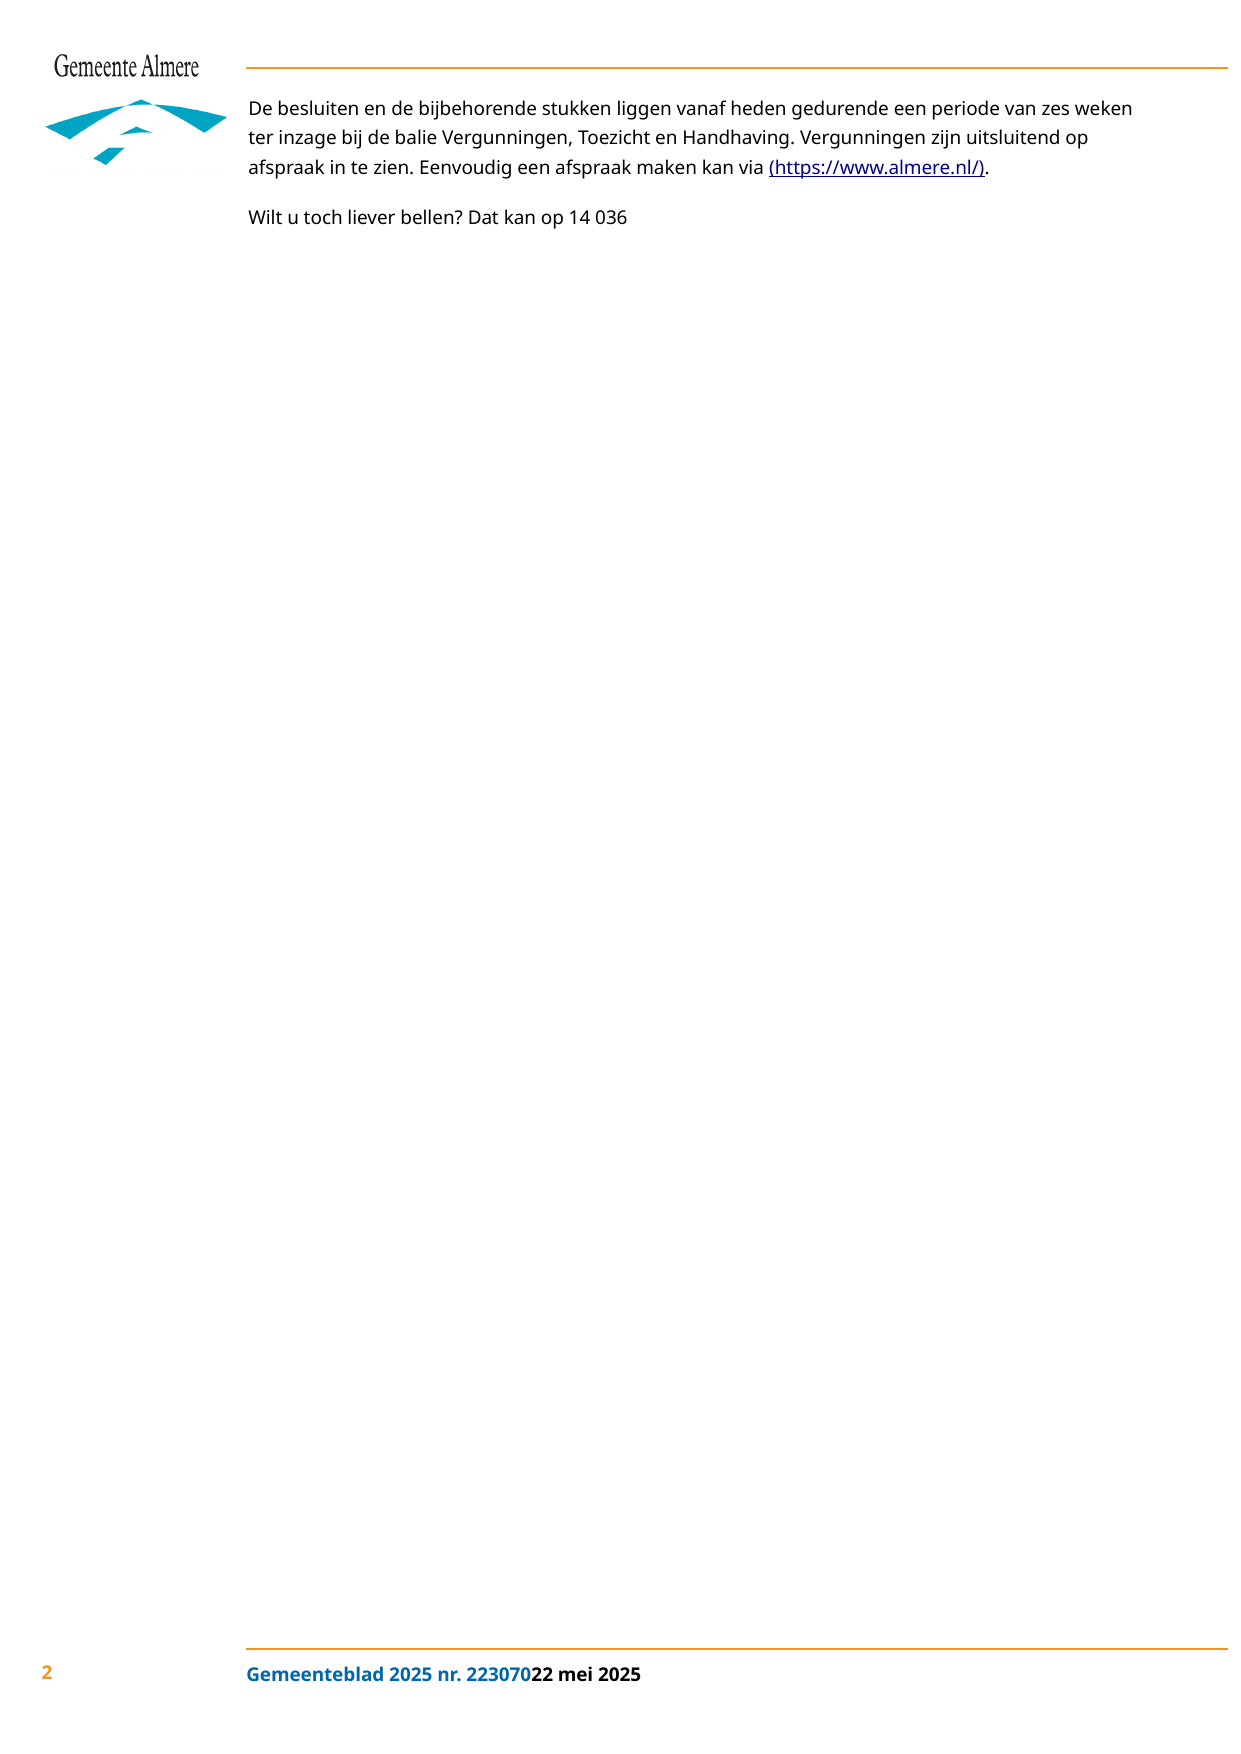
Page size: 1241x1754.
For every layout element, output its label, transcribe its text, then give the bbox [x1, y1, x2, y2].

text De besluiten en de bijbehorende stukken liggen vanaf heden gedurende een periode van zes weken ter inzage bij de balie Vergunningen, Toezicht en Handhaving. Vergunningen zijn uitsluitend op afspraak in te zien. Eenvoudig een afspraak maken kan via (https://www.almere.nl/). [248, 95, 1152, 180]
picture [41, 47, 231, 172]
text Wilt u toch liever bellen? Dat kan op 14 036 [248, 204, 1152, 230]
